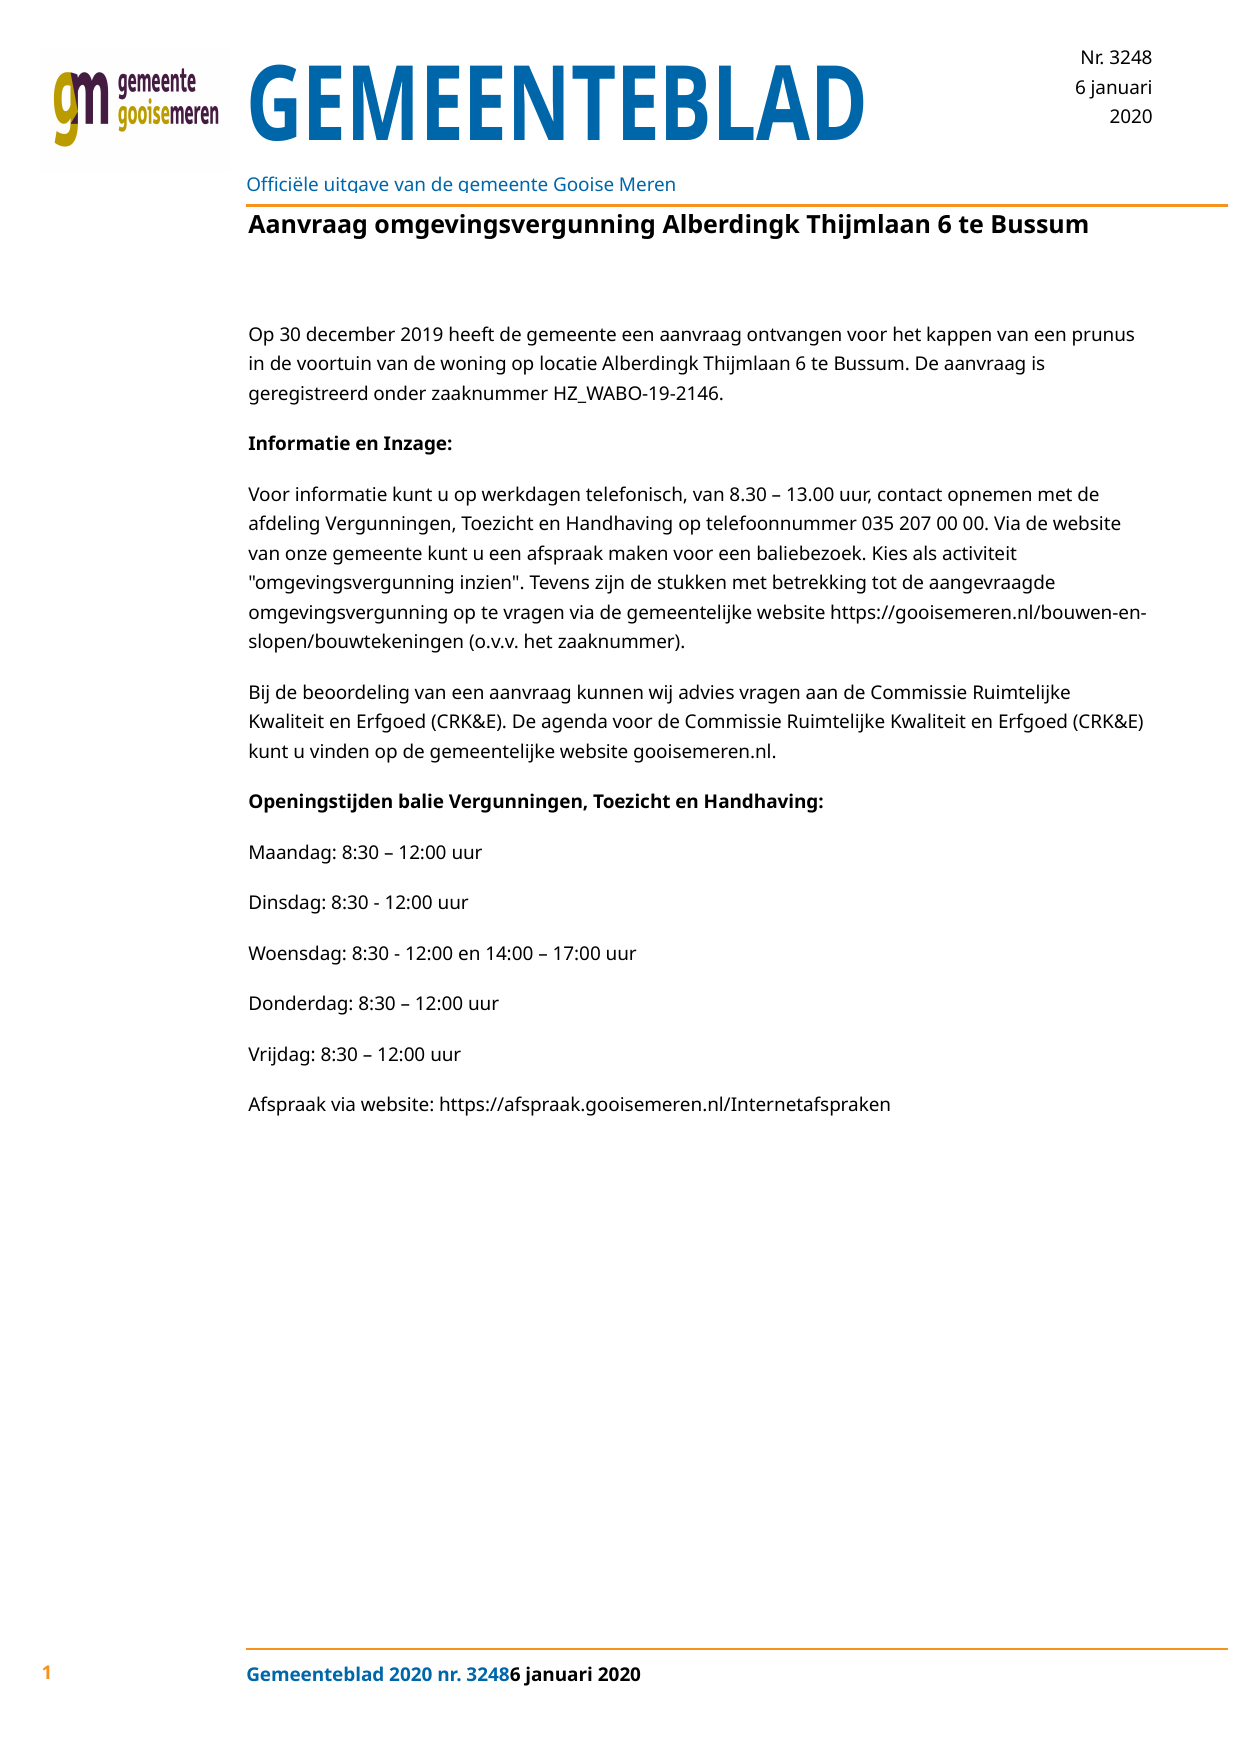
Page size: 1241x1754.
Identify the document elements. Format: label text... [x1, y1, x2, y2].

text Woensdag: 8:30 - 12:00 en 14:00 – 17:00 uur [248, 940, 1152, 966]
text Informatie en Inzage: [248, 430, 1152, 456]
picture [41, 47, 231, 172]
text Afspraak via website: https://afspraak.gooisemeren.nl/Internetafspraken [248, 1091, 1152, 1117]
text Op 30 december 2019 heeft de gemeente een aanvraag ontvangen voor het kappen van een prunus in de voortuin van de woning op locatie Alberdingk Thijmlaan 6 te Bussum. De aanvraag is geregistreerd onder zaaknummer HZ_WABO-19-2146. [248, 321, 1152, 406]
text Vrijdag: 8:30 – 12:00 uur [248, 1041, 1152, 1066]
text Openingstijden balie Vergunningen, Toezicht en Handhaving: [248, 789, 1152, 814]
text Aanvraag omgevingsvergunning Alberdingk Thijmlaan 6 te Bussum [248, 207, 1152, 241]
text Dinsdag: 8:30 - 12:00 uur [248, 889, 1152, 915]
text Donderdag: 8:30 – 12:00 uur [248, 990, 1152, 1016]
text Voor informatie kunt u op werkdagen telefonisch, van 8.30 – 13.00 uur, contact opnemen met de afdeling Vergunningen, Toezicht en Handhaving op telefoonnummer 035 207 00 00. Via de website van onze gemeente kunt u een afspraak maken voor een baliebezoek. Kies als activiteit "omgevingsvergunning inzien". Tevens zijn de stukken met betrekking tot de aangevraagde omgevingsvergunning op te vragen via de gemeentelijke website https://gooisemeren.nl/bouwen-en-slopen/bouwtekeningen (o.v.v. het zaaknummer). [248, 481, 1152, 654]
text Maandag: 8:30 – 12:00 uur [248, 839, 1152, 865]
text Bij de beoordeling van een aanvraag kunnen wij advies vragen aan de Commissie Ruimtelijke Kwaliteit en Erfgoed (CRK&E). De agenda voor de Commissie Ruimtelijke Kwaliteit en Erfgoed (CRK&E) kunt u vinden op de gemeentelijke website gooisemeren.nl. [248, 679, 1152, 764]
